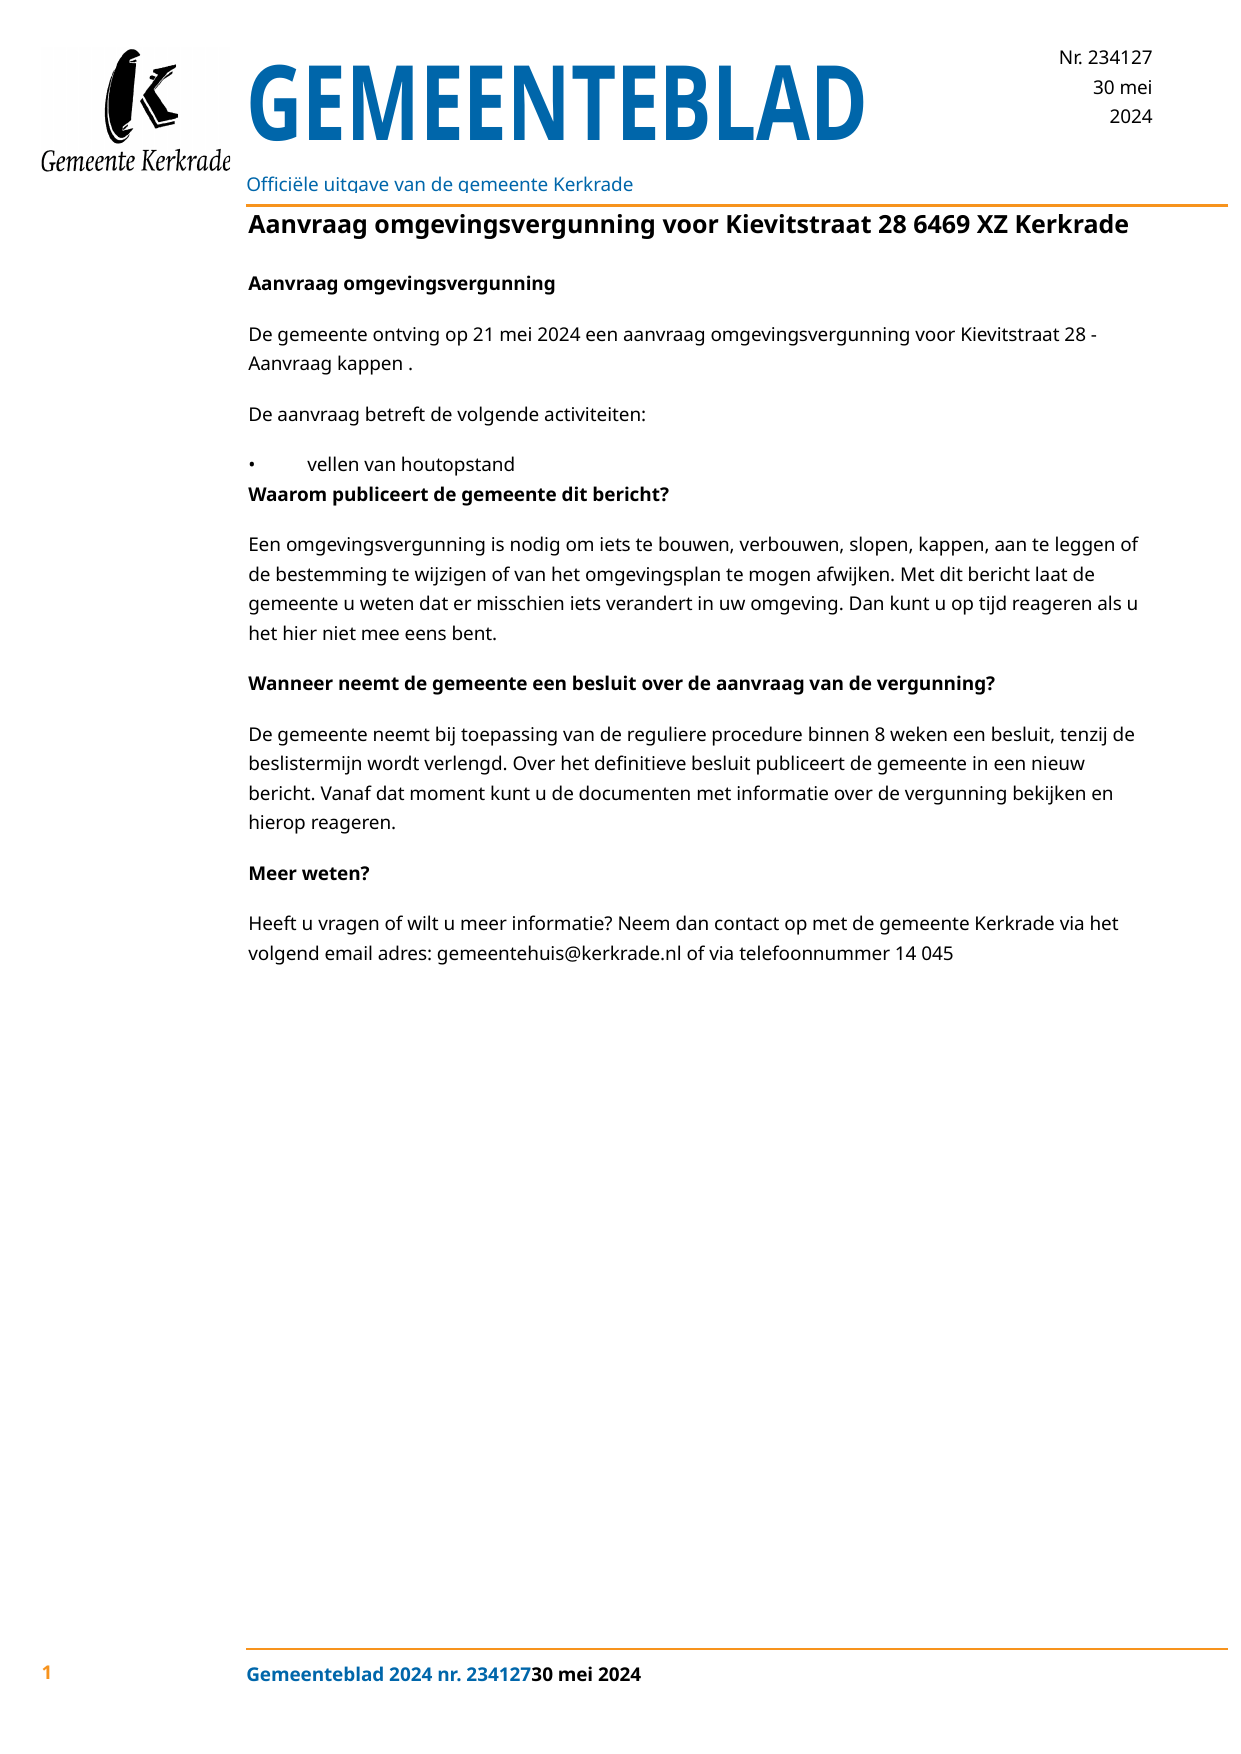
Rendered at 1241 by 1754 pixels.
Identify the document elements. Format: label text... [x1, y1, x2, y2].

text Aanvraag omgevingsvergunning voor Kievitstraat 28 6469 XZ Kerkrade [248, 207, 1152, 241]
picture [41, 47, 231, 172]
text Wanneer neemt de gemeente een besluit over de aanvraag van de vergunning? [248, 670, 1152, 696]
text Een omgevingsvergunning is nodig om iets te bouwen, verbouwen, slopen, kappen, aan te leggen of de bestemming te wijzigen of van het omgevingsplan te mogen afwijken. Met dit bericht laat de gemeente u weten dat er misschien iets verandert in uw omgeving. Dan kunt u op tijd reageren als u het hier niet mee eens bent. [248, 531, 1152, 646]
text Aanvraag omgevingsvergunning [248, 270, 1152, 296]
text Meer weten? [248, 860, 1152, 886]
text De aanvraag betreft de volgende activiteiten: [248, 401, 1152, 426]
text De gemeente ontving op 21 mei 2024 een aanvraag omgevingsvergunning voor Kievitstraat 28 - Aanvraag kappen . [248, 321, 1152, 376]
text Waarom publiceert de gemeente dit bericht? [248, 481, 1152, 506]
text Heeft u vragen of wilt u meer informatie? Neem dan contact op met de gemeente Kerkrade via het volgend email adres: gemeentehuis@kerkrade.nl of via telefoonnummer 14 045 [248, 910, 1152, 966]
list vellen van houtopstand [248, 451, 1152, 477]
text De gemeente neemt bij toepassing van de reguliere procedure binnen 8 weken een besluit, tenzij de beslistermijn wordt verlengd. Over het definitieve besluit publiceert de gemeente in een nieuw bericht. Vanaf dat moment kunt u de documenten met informatie over de vergunning bekijken en hierop reageren. [248, 721, 1152, 835]
